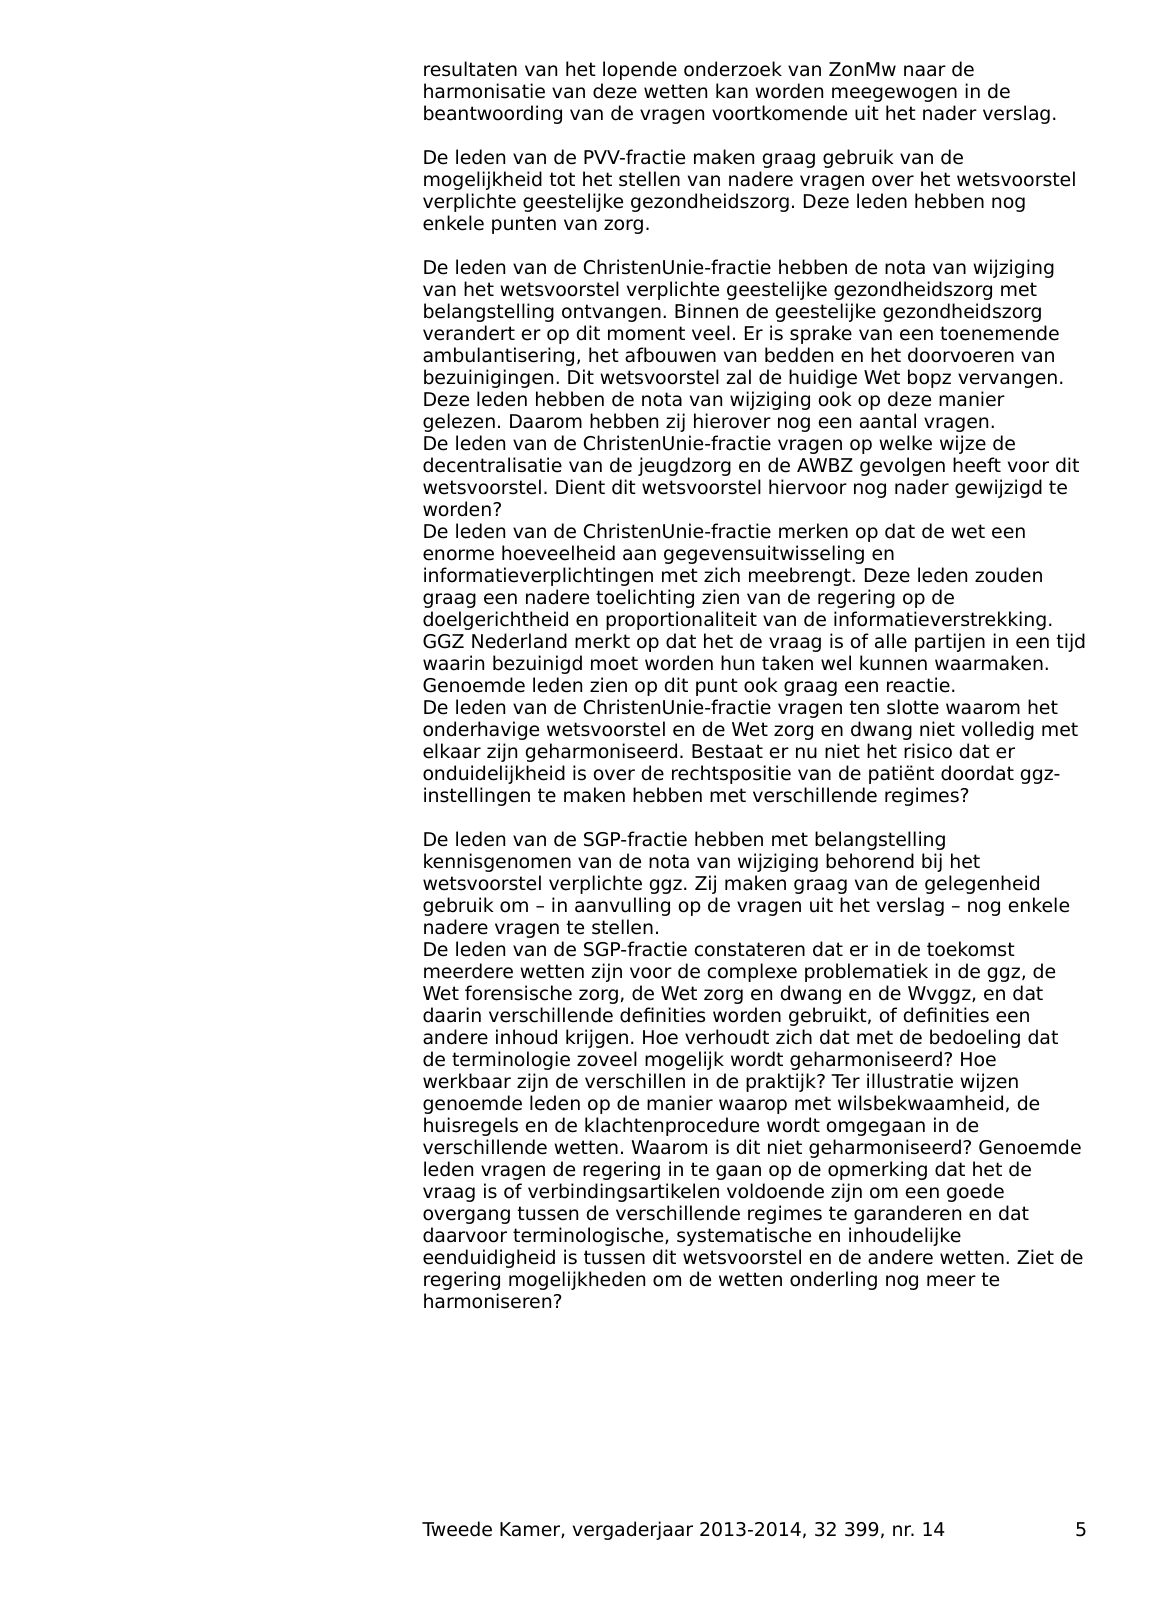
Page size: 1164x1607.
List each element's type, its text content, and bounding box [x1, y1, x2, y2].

text resultaten van het lopende onderzoek van ZonMw naar de harmonisatie van deze wetten kan worden meegewogen in de beantwoording van de vragen voortkomende uit het nader verslag. [422, 59, 1087, 125]
text De leden van de PVV-fractie maken graag gebruik van de mogelijkheid tot het stellen van nadere vragen over het wetsvoorstel verplichte geestelijke gezondheidszorg. Deze leden hebben nog enkele punten van zorg. [422, 147, 1087, 235]
text De leden van de SGP-fractie constateren dat er in de toekomst meerdere wetten zijn voor de complexe problematiek in de ggz, de Wet forensische zorg, de Wet zorg en dwang en de Wvggz, en dat daarin verschillende definities worden gebruikt, of definities een andere inhoud krijgen. Hoe verhoudt zich dat met de bedoeling dat de terminologie zoveel mogelijk wordt geharmoniseerd? Hoe werkbaar zijn de verschillen in de praktijk? Ter illustratie wijzen genoemde leden op de manier waarop met wilsbekwaamheid, de huisregels en de klachtenprocedure wordt omgegaan in de verschillende wetten. Waarom is dit niet geharmoniseerd? Genoemde leden vragen de regering in te gaan op de opmerking dat het de vraag is of verbindingsartikelen voldoende zijn om een goede overgang tussen de verschillende regimes te garanderen en dat daarvoor terminologische, systematische en inhoudelijke eenduidigheid is tussen dit wetsvoorstel en de andere wetten. Ziet de regering mogelijkheden om de wetten onderling nog meer te harmoniseren? [422, 939, 1087, 1312]
text De leden van de ChristenUnie-fractie hebben de nota van wijziging van het wetsvoorstel verplichte geestelijke gezondheidszorg met belangstelling ontvangen. Binnen de geestelijke gezondheidszorg verandert er op dit moment veel. Er is sprake van een toenemende ambulantisering, het afbouwen van bedden en het doorvoeren van bezuinigingen. Dit wetsvoorstel zal de huidige Wet bopz vervangen. Deze leden hebben de nota van wijziging ook op deze manier gelezen. Daarom hebben zij hierover nog een aantal vragen. [422, 257, 1087, 433]
text De leden van de ChristenUnie-fractie vragen op welke wijze de decentralisatie van de jeugdzorg en de AWBZ gevolgen heeft voor dit wetsvoorstel. Dient dit wetsvoorstel hiervoor nog nader gewijzigd te worden? [422, 433, 1087, 521]
text De leden van de SGP-fractie hebben met belangstelling kennisgenomen van de nota van wijziging behorend bij het wetsvoorstel verplichte ggz. Zij maken graag van de gelegenheid gebruik om – in aanvulling op de vragen uit het verslag – nog enkele nadere vragen te stellen. [422, 829, 1087, 939]
text De leden van de ChristenUnie-fractie vragen ten slotte waarom het onderhavige wetsvoorstel en de Wet zorg en dwang niet volledig met elkaar zijn geharmoniseerd. Bestaat er nu niet het risico dat er onduidelijkheid is over de rechtspositie van de patiënt doordat ggz-instellingen te maken hebben met verschillende regimes? [422, 697, 1087, 807]
text De leden van de ChristenUnie-fractie merken op dat de wet een enorme hoeveelheid aan gegevensuitwisseling en informatieverplichtingen met zich meebrengt. Deze leden zouden graag een nadere toelichting zien van de regering op de doelgerichtheid en proportionaliteit van de informatieverstrekking. GGZ Nederland merkt op dat het de vraag is of alle partijen in een tijd waarin bezuinigd moet worden hun taken wel kunnen waarmaken. Genoemde leden zien op dit punt ook graag een reactie. [422, 521, 1087, 697]
